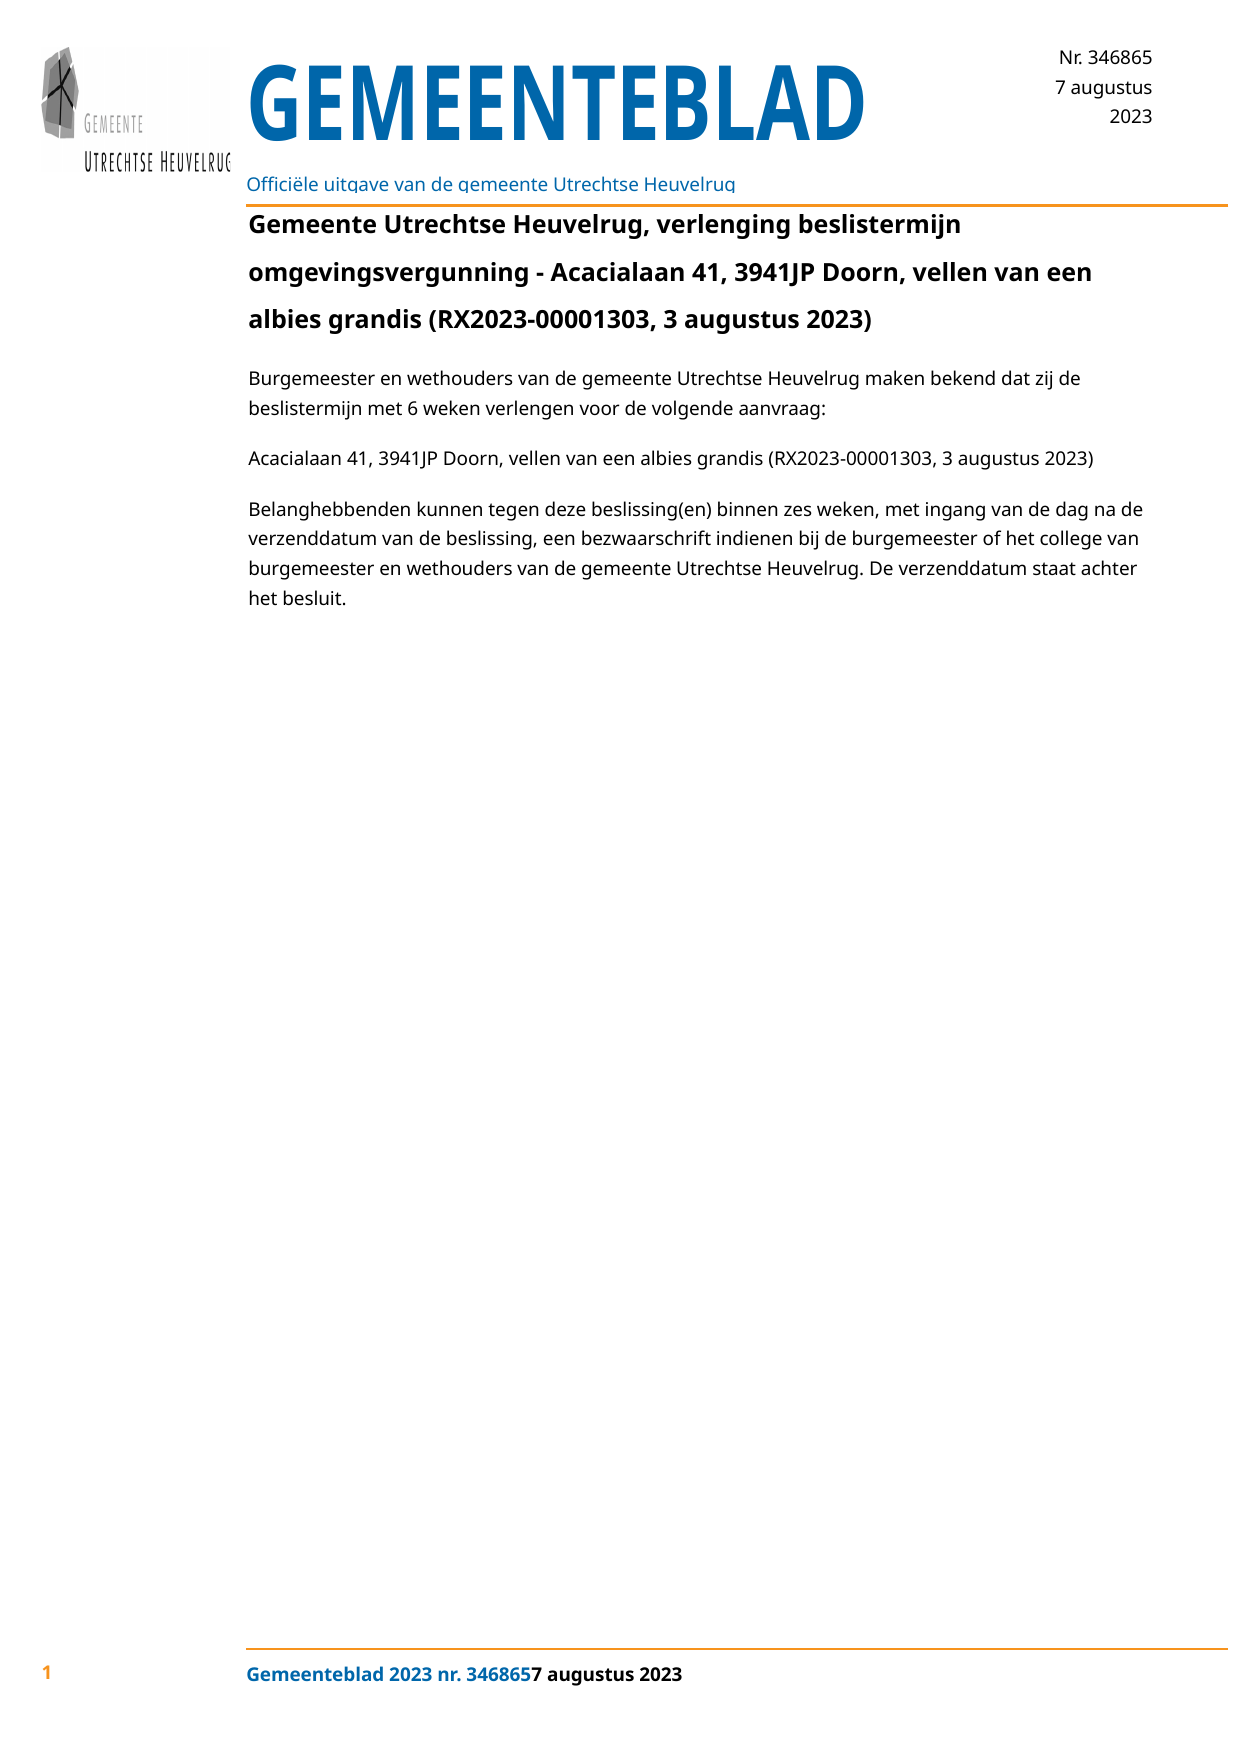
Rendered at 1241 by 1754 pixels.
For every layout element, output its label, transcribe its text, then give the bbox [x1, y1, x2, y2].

text Belanghebbenden kunnen tegen deze beslissing(en) binnen zes weken, met ingang van de dag na de verzenddatum van de beslissing, een bezwaarschrift indienen bij de burgemeester of het college van burgemeester en wethouders van de gemeente Utrechtse Heuvelrug. De verzenddatum staat achter het besluit. [248, 496, 1152, 610]
text Gemeente Utrechtse Heuvelrug, verlenging beslistermijn omgevingsvergunning - Acacialaan 41, 3941JP Doorn, vellen van een albies grandis (RX2023-00001303, 3 augustus 2023) [248, 207, 1152, 336]
text Burgemeester en wethouders van de gemeente Utrechtse Heuvelrug maken bekend dat zij de beslistermijn met 6 weken verlengen voor de volgende aanvraag: [248, 366, 1152, 421]
text Acacialaan 41, 3941JP Doorn, vellen van een albies grandis (RX2023-00001303, 3 augustus 2023) [248, 446, 1152, 471]
picture [41, 47, 231, 172]
